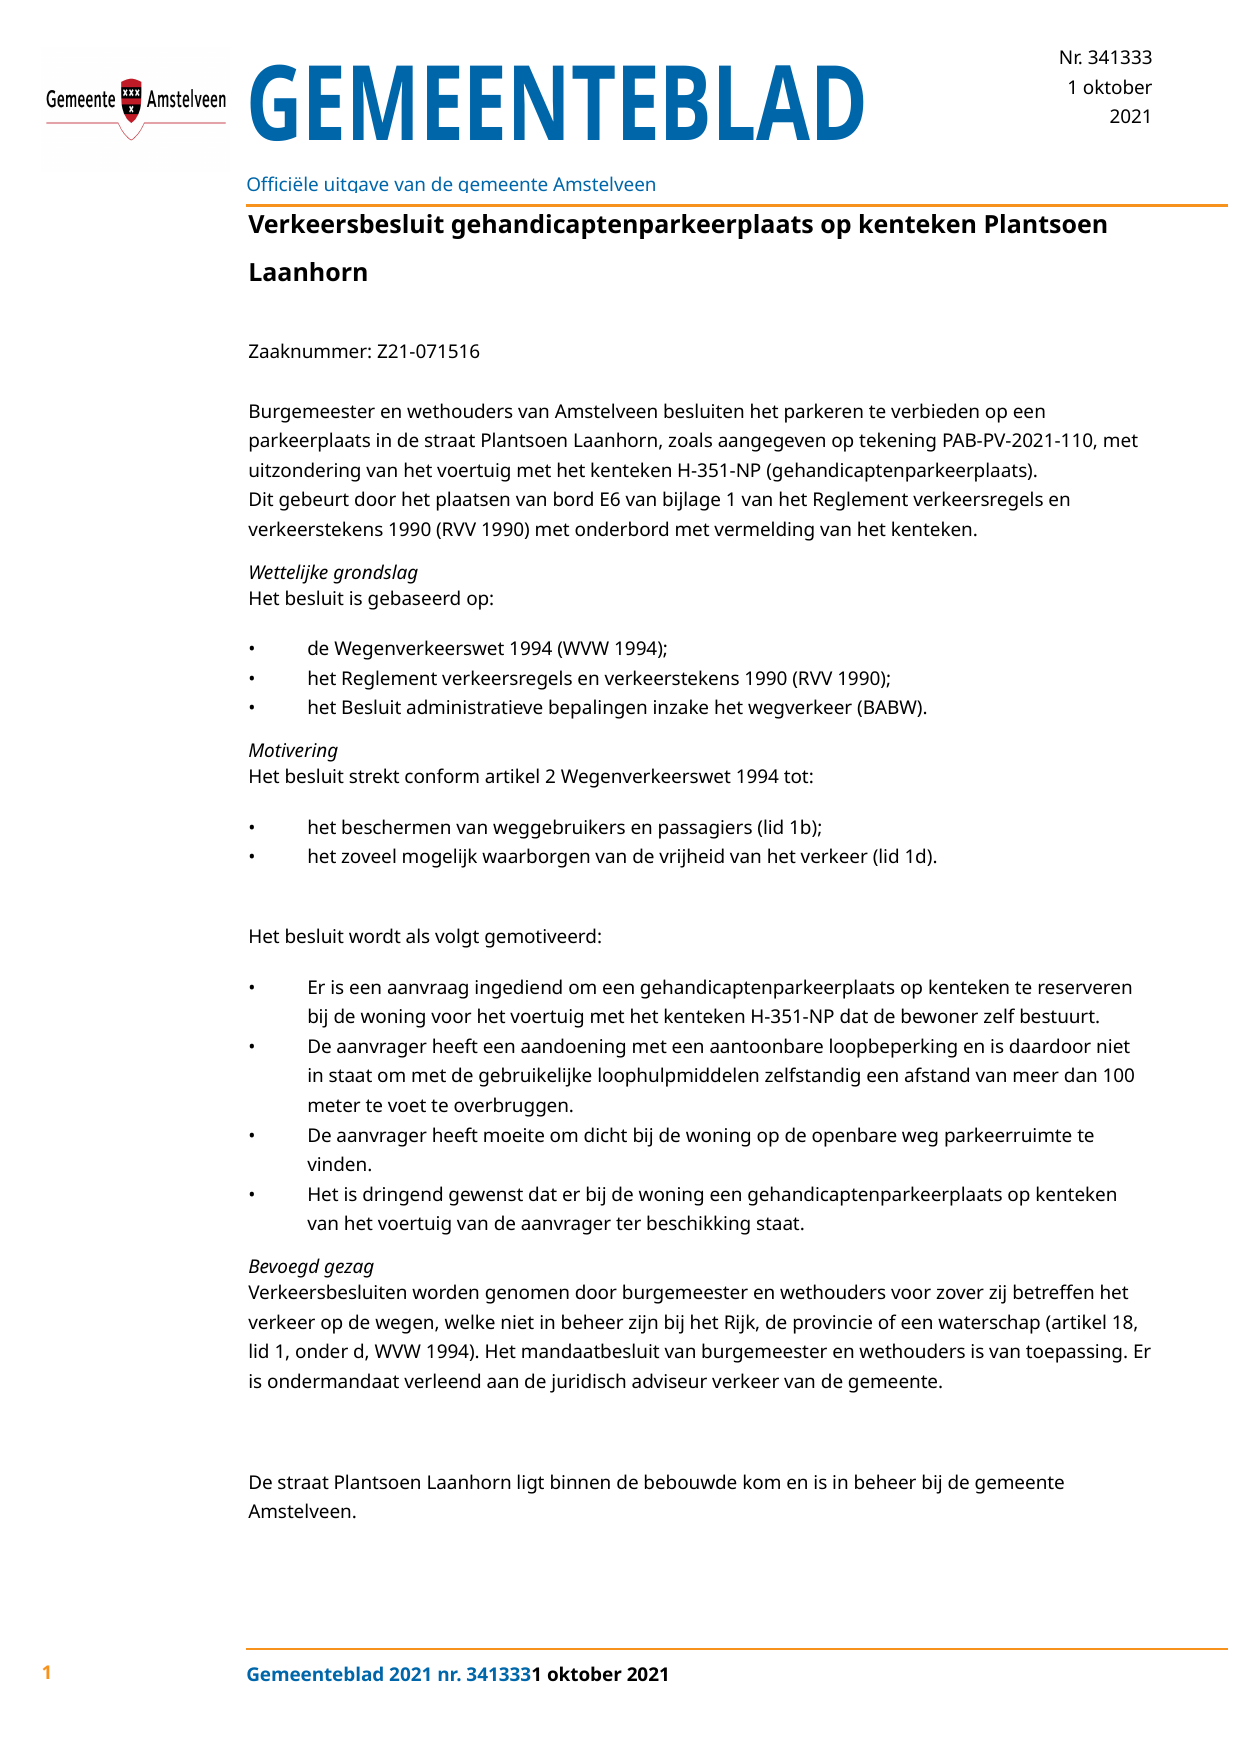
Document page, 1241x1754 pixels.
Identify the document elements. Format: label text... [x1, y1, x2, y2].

list het zoveel mogelijk waarborgen van de vrijheid van het verkeer (lid 1d). [248, 843, 1152, 869]
list De aanvrager heeft een aandoening met een aantoonbare loopbeperking en is daardoor niet in staat om met de gebruikelijke loophulpmiddelen zelfstandig een afstand van meer dan 100 meter te voet te overbruggen. [248, 1033, 1152, 1118]
text Zaaknummer: Z21-071516 [248, 339, 1152, 364]
text Motivering [248, 738, 1152, 763]
text Verkeersbesluit gehandicaptenparkeerplaats op kenteken Plantsoen Laanhorn [248, 207, 1152, 288]
picture [41, 47, 231, 172]
list het Reglement verkeersregels en verkeerstekens 1990 (RVV 1990); [248, 665, 1152, 691]
list Het is dringend gewenst dat er bij de woning een gehandicaptenparkeerplaats op kenteken van het voertuig van de aanvrager ter beschikking staat. [248, 1181, 1152, 1236]
text Verkeersbesluiten worden genomen door burgemeester en wethouders voor zover zij betreffen het verkeer op de wegen, welke niet in beheer zijn bij het Rijk, de provincie of een waterschap (artikel 18, lid 1, onder d, WVW 1994). Het mandaatbesluit van burgemeester en wethouders is van toepassing. Er is ondermandaat verleend aan de juridisch adviseur verkeer van de gemeente. [248, 1279, 1152, 1394]
text De straat Plantsoen Laanhorn ligt binnen de bebouwde kom en is in beheer bij de gemeente Amstelveen. [248, 1469, 1152, 1524]
text Het besluit is gebaseerd op: [248, 585, 1152, 611]
text Wettelijke grondslag [248, 559, 1152, 585]
text Het besluit wordt als volgt gemotiveerd: [248, 923, 1152, 949]
list De aanvrager heeft moeite om dicht bij de woning op de openbare weg parkeerruimte te vinden. [248, 1122, 1152, 1177]
text Burgemeester en wethouders van Amstelveen besluiten het parkeren te verbieden op een parkeerplaats in de straat Plantsoen Laanhorn, zoals aangegeven op tekening PAB-PV-2021-110, met uitzondering van het voertuig met het kenteken H-351-NP (gehandicaptenparkeerplaats). [248, 398, 1152, 483]
text Het besluit strekt conform artikel 2 Wegenverkeerswet 1994 tot: [248, 763, 1152, 789]
list Er is een aanvraag ingediend om een gehandicaptenparkeerplaats op kenteken te reserveren bij de woning voor het voertuig met het kenteken H-351-NP dat de bewoner zelf bestuurt. [248, 974, 1152, 1029]
list het beschermen van weggebruikers en passagiers (lid 1b); [248, 814, 1152, 839]
list het Besluit administratieve bepalingen inzake het wegverkeer (BABW). [248, 694, 1152, 720]
text Bevoegd gezag [248, 1254, 1152, 1279]
text Dit gebeurt door het plaatsen van bord E6 van bijlage 1 van het Reglement verkeersregels en verkeerstekens 1990 (RVV 1990) met onderbord met vermelding van het kenteken. [248, 487, 1152, 542]
list de Wegenverkeerswet 1994 (WVW 1994); [248, 635, 1152, 661]
